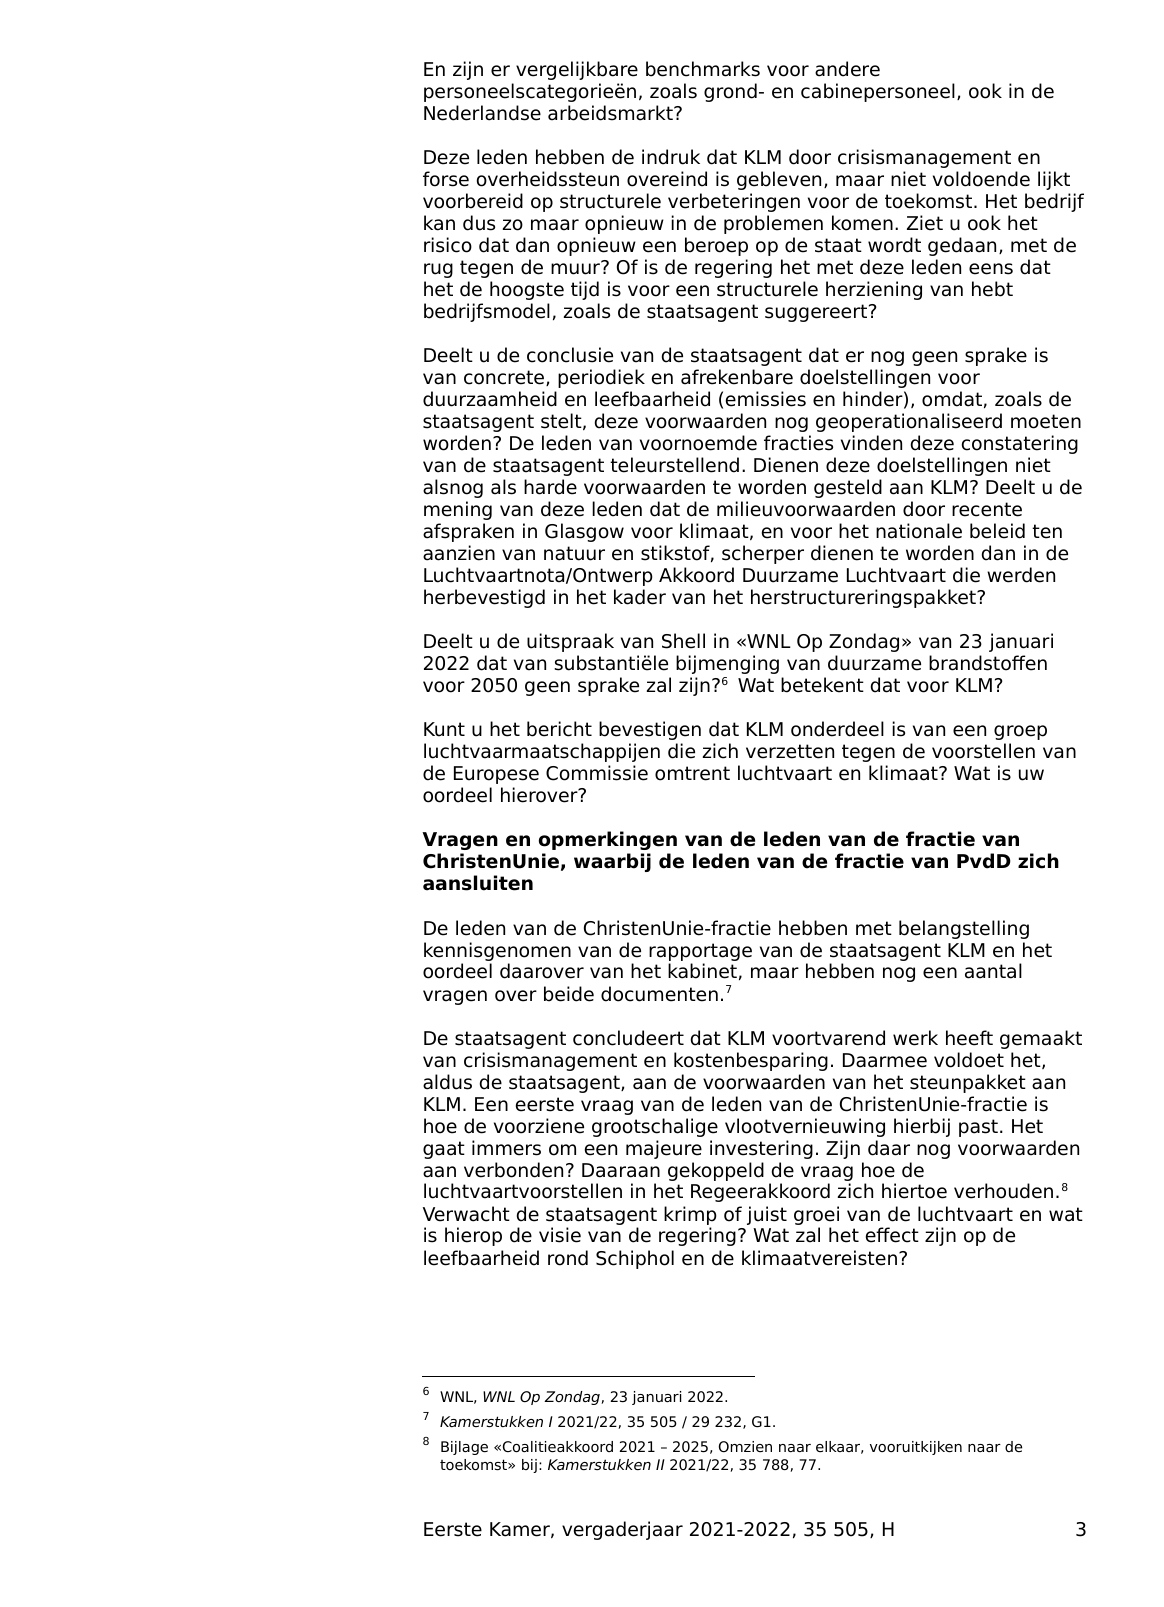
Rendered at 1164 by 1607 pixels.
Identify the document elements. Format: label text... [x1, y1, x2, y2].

text De leden van de ChristenUnie-fractie hebben met belangstelling kennisgenomen van de rapportage van de staatsagent KLM en het oordeel daarover van het kabinet, maar hebben nog een aantal vragen over beide documenten. [422, 917, 1087, 1005]
text Deelt u de uitspraak van Shell in «WNL Op Zondag» van 23 januari 2022 dat van substantiële bijmenging van duurzame brandstoffen voor 2050 geen sprake zal zijn? Wat betekent dat voor KLM? [422, 631, 1087, 697]
text WNL, WNL Op Zondag, 23 januari 2022. [422, 1385, 1087, 1407]
text En zijn er vergelijkbare benchmarks voor andere personeelscategorieën, zoals grond- en cabinepersoneel, ook in de Nederlandse arbeidsmarkt? [422, 59, 1087, 125]
text Kamerstukken I 2021/22, 35 505 / 29 232, G1. [422, 1410, 1087, 1432]
subtitle Vragen en opmerkingen van de leden van de fractie van ChristenUnie, waarbij de leden van de fractie van PvdD zich aansluiten [422, 829, 1087, 895]
text Deelt u de conclusie van de staatsagent dat er nog geen sprake is van concrete, periodiek en afrekenbare doelstellingen voor duurzaamheid en leefbaarheid (emissies en hinder), omdat, zoals de staatsagent stelt, deze voorwaarden nog geoperationaliseerd moeten worden? De leden van voornoemde fracties vinden deze constatering van de staatsagent teleurstellend. Dienen deze doelstellingen niet alsnog als harde voorwaarden te worden gesteld aan KLM? Deelt u de mening van deze leden dat de milieuvoorwaarden door recente afspraken in Glasgow voor klimaat, en voor het nationale beleid ten aanzien van natuur en stikstof, scherper dienen te worden dan in de Luchtvaartnota/Ontwerp Akkoord Duurzame Luchtvaart die werden herbevestigd in het kader van het herstructureringspakket? [422, 345, 1087, 609]
text Bijlage «Coalitieakkoord 2021 – 2025, Omzien naar elkaar, vooruitkijken naar de toekomst» bij: Kamerstukken II 2021/22, 35 788, 77. [422, 1435, 1087, 1474]
text De staatsagent concludeert dat KLM voortvarend werk heeft gemaakt van crisismanagement en kostenbesparing. Daarmee voldoet het, aldus de staatsagent, aan de voorwaarden van het steunpakket aan KLM. Een eerste vraag van de leden van de ChristenUnie-fractie is hoe de voorziene grootschalige vlootvernieuwing hierbij past. Het gaat immers om een majeure investering. Zijn daar nog voorwaarden aan verbonden? Daaraan gekoppeld de vraag hoe de luchtvaartvoorstellen in het Regeerakkoord zich hiertoe verhouden. Verwacht de staatsagent krimp of juist groei van de luchtvaart en wat is hierop de visie van de regering? Wat zal het effect zijn op de leefbaarheid rond Schiphol en de klimaatvereisten? [422, 1028, 1087, 1269]
text Deze leden hebben de indruk dat KLM door crisismanagement en forse overheidssteun overeind is gebleven, maar niet voldoende lijkt voorbereid op structurele verbeteringen voor de toekomst. Het bedrijf kan dus zo maar opnieuw in de problemen komen. Ziet u ook het risico dat dan opnieuw een beroep op de staat wordt gedaan, met de rug tegen de muur? Of is de regering het met deze leden eens dat het de hoogste tijd is voor een structurele herziening van hebt bedrijfsmodel, zoals de staatsagent suggereert? [422, 147, 1087, 323]
text Kunt u het bericht bevestigen dat KLM onderdeel is van een groep luchtvaarmaatschappijen die zich verzetten tegen de voorstellen van de Europese Commissie omtrent luchtvaart en klimaat? Wat is uw oordeel hierover? [422, 719, 1087, 807]
